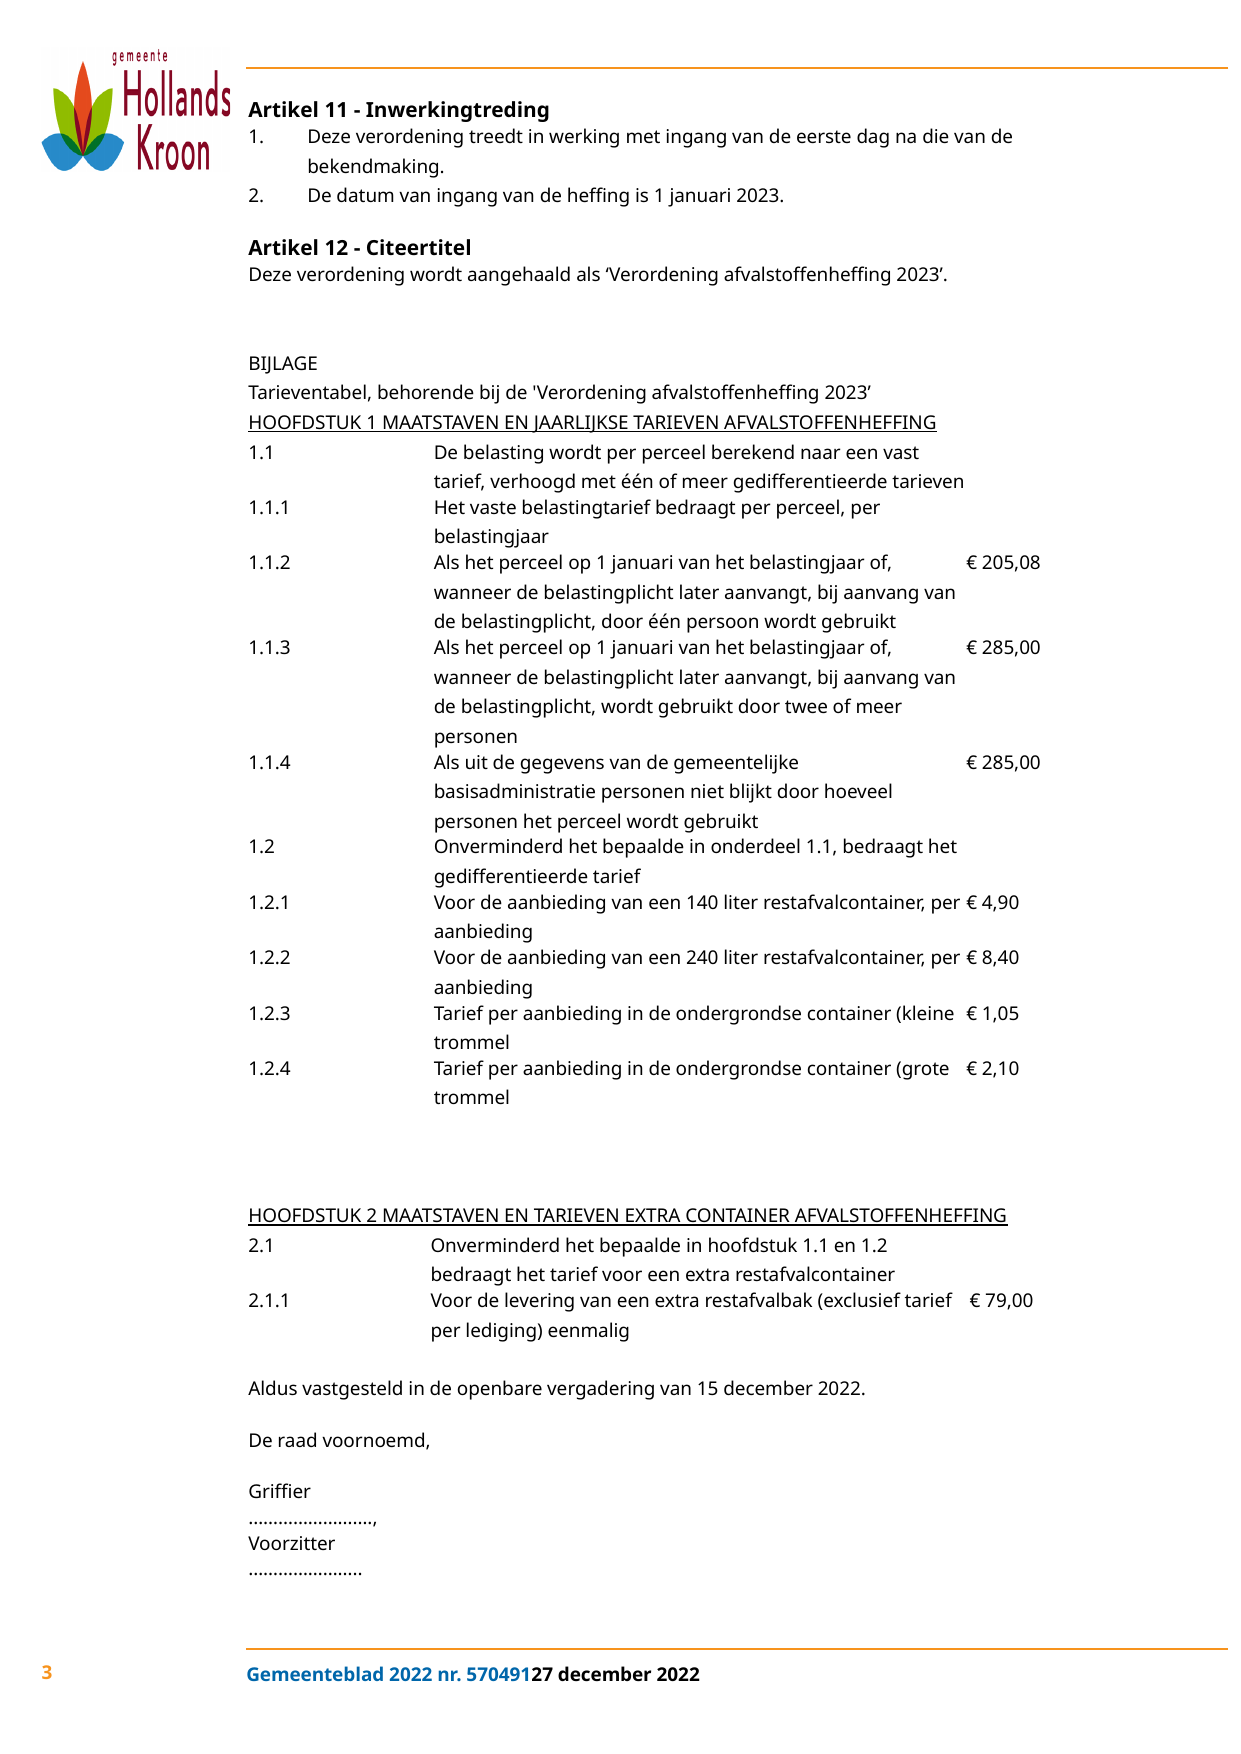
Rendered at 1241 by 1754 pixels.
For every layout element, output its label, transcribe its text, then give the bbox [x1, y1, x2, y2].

table_header 1.1 [248, 439, 433, 494]
table_cell 1.2.4 [248, 1055, 433, 1110]
text Deze verordening wordt aangehaald als ‘Verordening afvalstoffenheffing 2023’. [248, 261, 1152, 287]
table_cell € 285,00 [966, 634, 1152, 749]
table_cell 1.2.1 [248, 889, 433, 944]
text Tarieventabel, behorende bij de 'Verordening afvalstoffenheffing 2023’ [248, 379, 1152, 405]
table_cell [966, 834, 1152, 889]
text De raad voornoemd, [248, 1427, 1152, 1453]
table_header [969, 1232, 1152, 1287]
table_cell € 8,40 [966, 944, 1152, 1000]
table_cell € 2,10 [966, 1055, 1152, 1110]
table_cell € 4,90 [966, 889, 1152, 944]
table_header 2.1 [248, 1232, 430, 1287]
table_cell Als uit de gegevens van de gemeentelijke basisadministratie personen niet blijkt door hoeveel personen het perceel wordt gebruikt [434, 749, 966, 834]
table_cell Als het perceel op 1 januari van het belastingjaar of, wanneer de belastingplicht later aanvangt, bij aanvang van de belastingplicht, door één persoon wordt gebruikt [434, 550, 966, 634]
table_cell € 1,05 [966, 1000, 1152, 1055]
table_header Onverminderd het bepaalde in hoofdstuk 1.1 en 1.2 bedraagt het tarief voor een extra restafvalcontainer [430, 1232, 969, 1287]
text ………………….. [248, 1556, 1152, 1581]
table_cell 1.1.2 [248, 550, 433, 634]
table_cell 1.2.3 [248, 1000, 433, 1055]
table_cell 2.1.1 [248, 1287, 430, 1343]
table_cell 1.2 [248, 834, 433, 889]
list De datum van ingang van de heffing is 1 januari 2023. [248, 182, 1152, 208]
text Griffier [248, 1478, 1152, 1504]
text ……………………., [248, 1504, 1152, 1530]
text Voorzitter [248, 1530, 1152, 1556]
table_cell [966, 494, 1152, 549]
list Deze verordening treedt in werking met ingang van de eerste dag na die van de bekendmaking. [248, 123, 1152, 178]
table_cell Tarief per aanbieding in de ondergrondse container (kleine trommel [434, 1000, 966, 1055]
table_cell 1.1.3 [248, 634, 433, 749]
table_cell 1.1.4 [248, 749, 433, 834]
table_cell Tarief per aanbieding in de ondergrondse container (grote trommel [434, 1055, 966, 1110]
text Aldus vastgesteld in de openbare vergadering van 15 december 2022. [248, 1375, 1152, 1401]
table_cell € 285,00 [966, 749, 1152, 834]
table_cell Voor de levering van een extra restafvalbak (exclusief tarief per lediging) eenmalig [430, 1287, 969, 1343]
table_cell Als het perceel op 1 januari van het belastingjaar of, wanneer de belastingplicht later aanvangt, bij aanvang van de belastingplicht, wordt gebruikt door twee of meer personen [434, 634, 966, 749]
text HOOFDSTUK 2 MAATSTAVEN EN TARIEVEN EXTRA CONTAINER AFVALSTOFFENHEFFING [248, 1202, 1152, 1228]
table_header De belasting wordt per perceel berekend naar een vast tarief, verhoogd met één of meer gedifferentieerde tarieven [434, 439, 966, 494]
text Artikel 11 - Inwerkingtreding [248, 95, 1152, 123]
table_cell Voor de aanbieding van een 140 liter restafvalcontainer, per aanbieding [434, 889, 966, 944]
text HOOFDSTUK 1 MAATSTAVEN EN JAARLIJKSE TARIEVEN AFVALSTOFFENHEFFING [248, 409, 1152, 435]
picture [41, 47, 231, 172]
table_cell Onverminderd het bepaalde in onderdeel 1.1, bedraagt het gedifferentieerde tarief [434, 834, 966, 889]
table_header [966, 439, 1152, 494]
text Artikel 12 - Citeertitel [248, 233, 1152, 261]
table_cell 1.2.2 [248, 944, 433, 1000]
table_cell Het vaste belastingtarief bedraagt per perceel, per belastingjaar [434, 494, 966, 549]
text BIJLAGE [248, 350, 1152, 376]
table_cell € 205,08 [966, 550, 1152, 634]
table_cell Voor de aanbieding van een 240 liter restafvalcontainer, per aanbieding [434, 944, 966, 1000]
table_cell 1.1.1 [248, 494, 433, 549]
table_cell € 79,00 [969, 1287, 1152, 1343]
